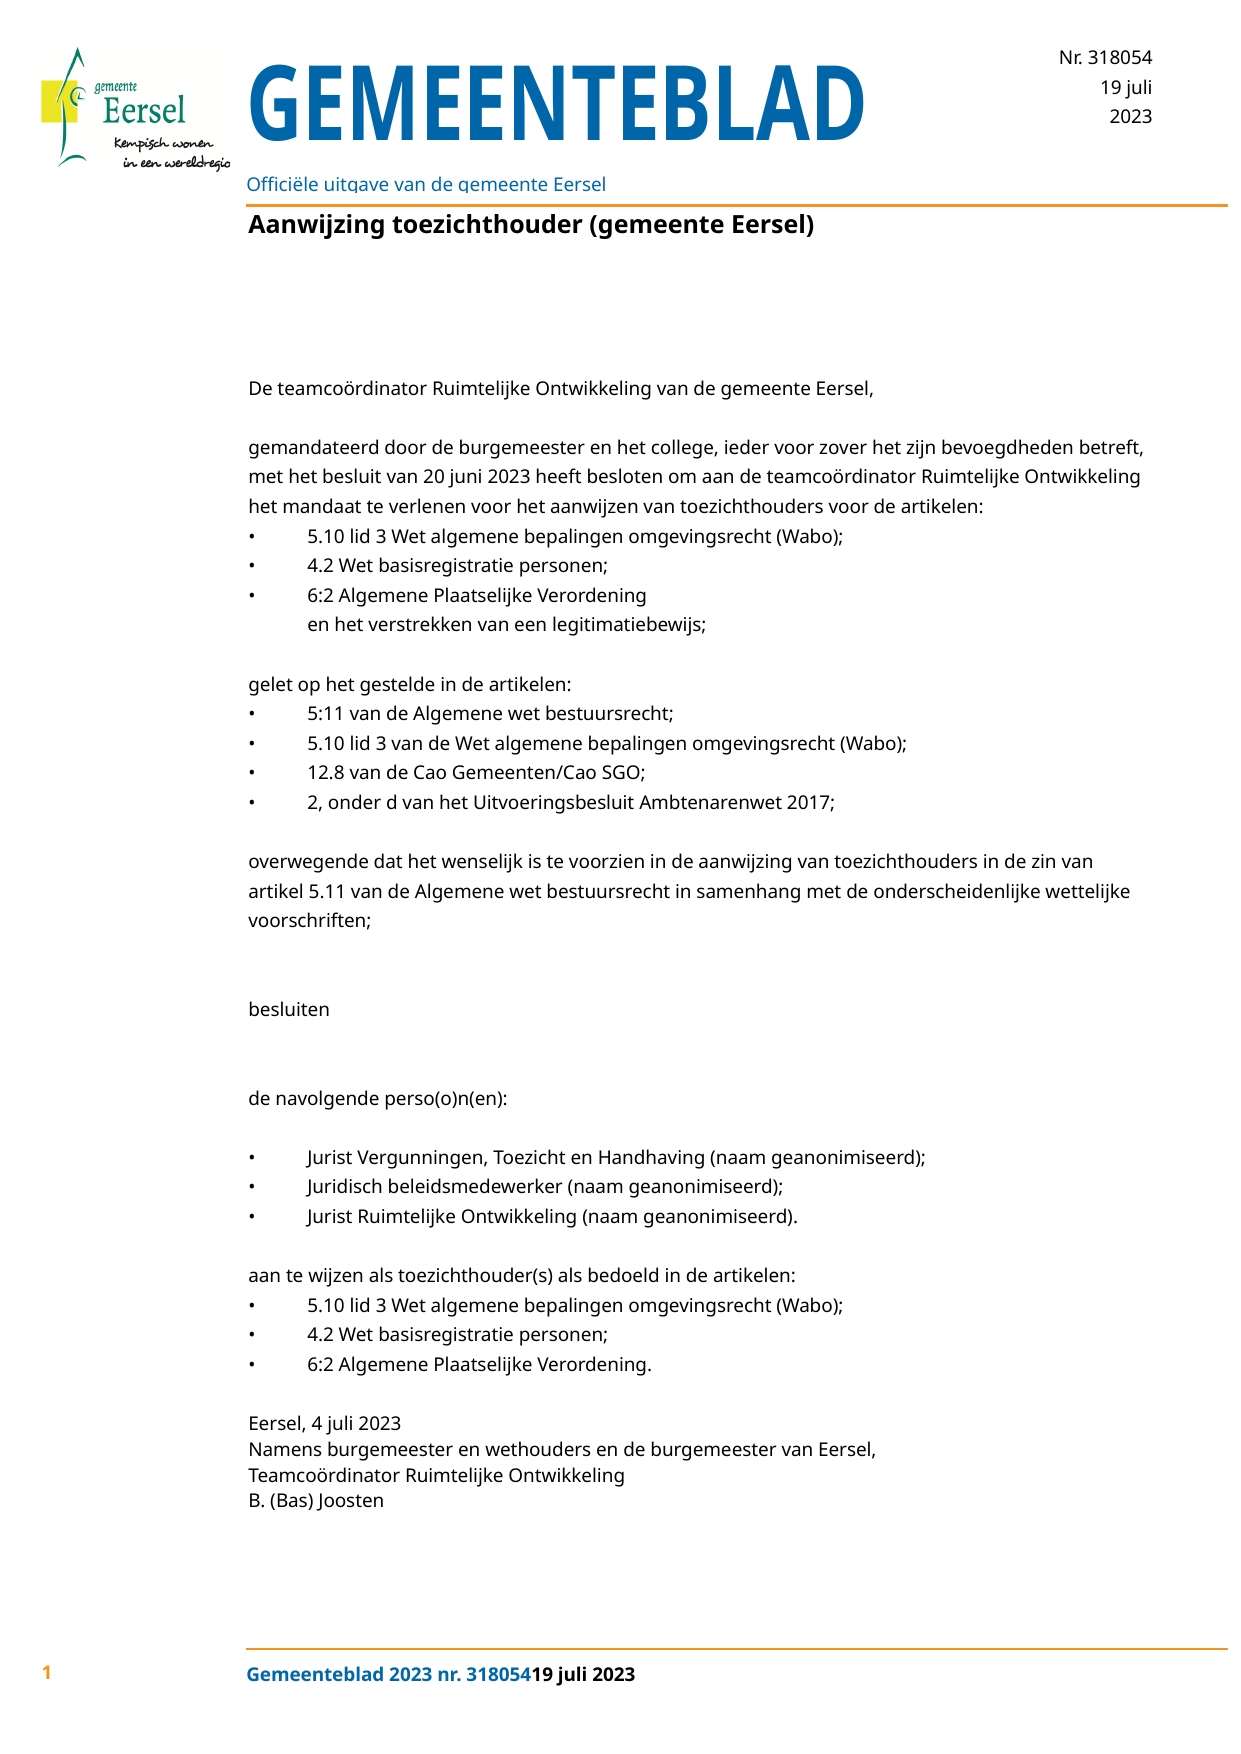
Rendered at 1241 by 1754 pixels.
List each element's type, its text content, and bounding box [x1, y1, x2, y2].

list en het verstrekken van een legitimatiebewijs; [248, 612, 1152, 637]
list 2, onder d van het Uitvoeringsbesluit Ambtenarenwet 2017; [248, 789, 1152, 815]
text de navolgende perso(o)n(en): [248, 1085, 1152, 1111]
text Eersel, 4 juli 2023 [248, 1410, 1152, 1436]
text aan te wijzen als toezichthouder(s) als bedoeld in de artikelen: [248, 1262, 1152, 1288]
list 6:2 Algemene Plaatselijke Verordening. [248, 1351, 1152, 1377]
list 5.10 lid 3 van de Wet algemene bepalingen omgevingsrecht (Wabo); [248, 730, 1152, 756]
text overwegende dat het wenselijk is te voorzien in de aanwijzing van toezichthouders in de zin van artikel 5.11 van de Algemene wet bestuursrecht in samenhang met de onderscheidenlijke wettelijke voorschriften; [248, 848, 1152, 933]
list 5:11 van de Algemene wet bestuursrecht; [248, 700, 1152, 726]
list Juridisch beleidsmedewerker (naam geanonimiseerd); [248, 1174, 1152, 1199]
list 6:2 Algemene Plaatselijke Verordening [248, 582, 1152, 608]
text gelet op het gestelde in de artikelen: [248, 671, 1152, 696]
picture [41, 47, 231, 172]
list 5.10 lid 3 Wet algemene bepalingen omgevingsrecht (Wabo); [248, 523, 1152, 548]
list Jurist Vergunningen, Toezicht en Handhaving (naam geanonimiseerd); [248, 1144, 1152, 1170]
text Aanwijzing toezichthouder (gemeente Eersel) [248, 207, 1152, 241]
text besluiten [248, 996, 1152, 1022]
text Namens burgemeester en wethouders en de burgemeester van Eersel, [248, 1436, 1152, 1462]
text De teamcoördinator Ruimtelijke Ontwikkeling van de gemeente Eersel, [248, 375, 1152, 401]
list 5.10 lid 3 Wet algemene bepalingen omgevingsrecht (Wabo); [248, 1292, 1152, 1318]
list Jurist Ruimtelijke Ontwikkeling (naam geanonimiseerd). [248, 1203, 1152, 1229]
list 4.2 Wet basisregistratie personen; [248, 552, 1152, 578]
text gemandateerd door de burgemeester en het college, ieder voor zover het zijn bevoegdheden betreft, met het besluit van 20 juni 2023 heeft besloten om aan de teamcoördinator Ruimtelijke Ontwikkeling het mandaat te verlenen voor het aanwijzen van toezichthouders voor de artikelen: [248, 434, 1152, 519]
text B. (Bas) Joosten [248, 1487, 1152, 1513]
list 4.2 Wet basisregistratie personen; [248, 1322, 1152, 1347]
text Teamcoördinator Ruimtelijke Ontwikkeling [248, 1462, 1152, 1487]
list 12.8 van de Cao Gemeenten/Cao SGO; [248, 759, 1152, 785]
